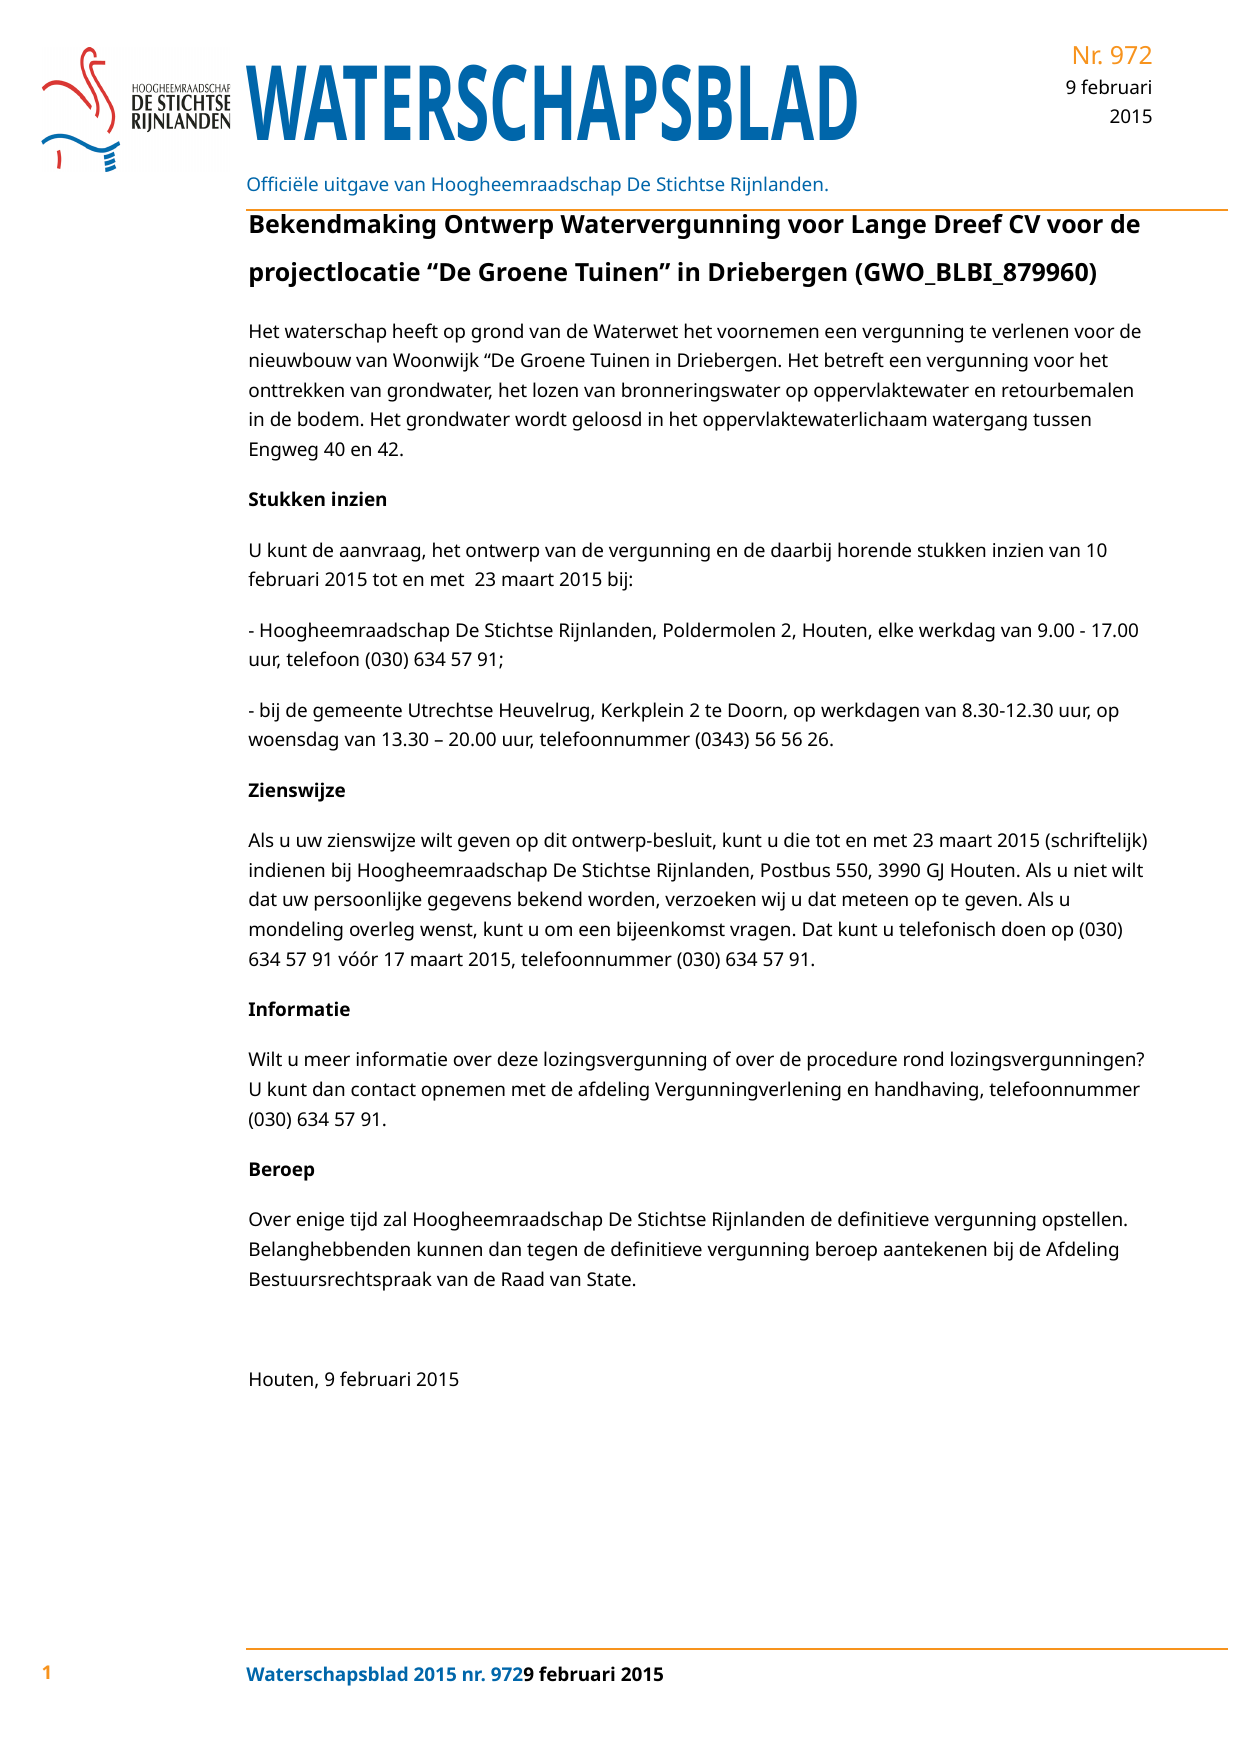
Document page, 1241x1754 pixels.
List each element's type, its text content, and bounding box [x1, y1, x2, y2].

text Stukken inzien [248, 487, 1152, 512]
text Zienswijze [248, 777, 1152, 803]
text Bekendmaking Ontwerp Watervergunning voor Lange Dreef CV voor de projectlocatie “De Groene Tuinen” in Driebergen (GWO_BLBI_879960) [248, 211, 1152, 288]
text Houten, 9 februari 2015 [248, 1367, 1152, 1392]
text U kunt de aanvraag, het ontwerp van de vergunning en de daarbij horende stukken inzien van 10 februari 2015 tot en met 23 maart 2015 bij: [248, 537, 1152, 592]
text - bij de gemeente Utrechtse Heuvelrug, Kerkplein 2 te Doorn, op werkdagen van 8.30-12.30 uur, op woensdag van 13.30 – 20.00 uur, telefoonnummer (0343) 56 56 26. [248, 697, 1152, 752]
text Wilt u meer informatie over deze lozingsvergunning of over de procedure rond lozingsvergunningen? U kunt dan contact opnemen met de afdeling Vergunningverlening en handhaving, telefoonnummer (030) 634 57 91. [248, 1047, 1152, 1132]
text Als u uw zienswijze wilt geven op dit ontwerp-besluit, kunt u die tot en met 23 maart 2015 (schriftelijk) indienen bij Hoogheemraadschap De Stichtse Rijnlanden, Postbus 550, 3990 GJ Houten. Als u niet wilt dat uw persoonlijke gegevens bekend worden, verzoeken wij u dat meteen op te geven. Als u mondeling overleg wenst, kunt u om een bijeenkomst vragen. Dat kunt u telefonisch doen op (030) 634 57 91 vóór 17 maart 2015, telefoonnummer (030) 634 57 91. [248, 827, 1152, 972]
text Informatie [248, 996, 1152, 1022]
text Het waterschap heeft op grond van de Waterwet het voornemen een vergunning te verlenen voor de nieuwbouw van Woonwijk “De Groene Tuinen in Driebergen. Het betreft een vergunning voor het onttrekken van grondwater, het lozen van bronneringswater op oppervlaktewater en retourbemalen in de bodem. Het grondwater wordt geloosd in het oppervlaktewaterlichaam watergang tussen Engweg 40 en 42. [248, 318, 1152, 462]
picture [41, 47, 231, 172]
text Beroep [248, 1156, 1152, 1182]
text - Hoogheemraadschap De Stichtse Rijnlanden, Poldermolen 2, Houten, elke werkdag van 9.00 - 17.00 uur, telefoon (030) 634 57 91; [248, 617, 1152, 672]
text Over enige tijd zal Hoogheemraadschap De Stichtse Rijnlanden de definitieve vergunning opstellen. Belanghebbenden kunnen dan tegen de definitieve vergunning beroep aantekenen bij de Afdeling Bestuursrechtspraak van de Raad van State. [248, 1207, 1152, 1292]
